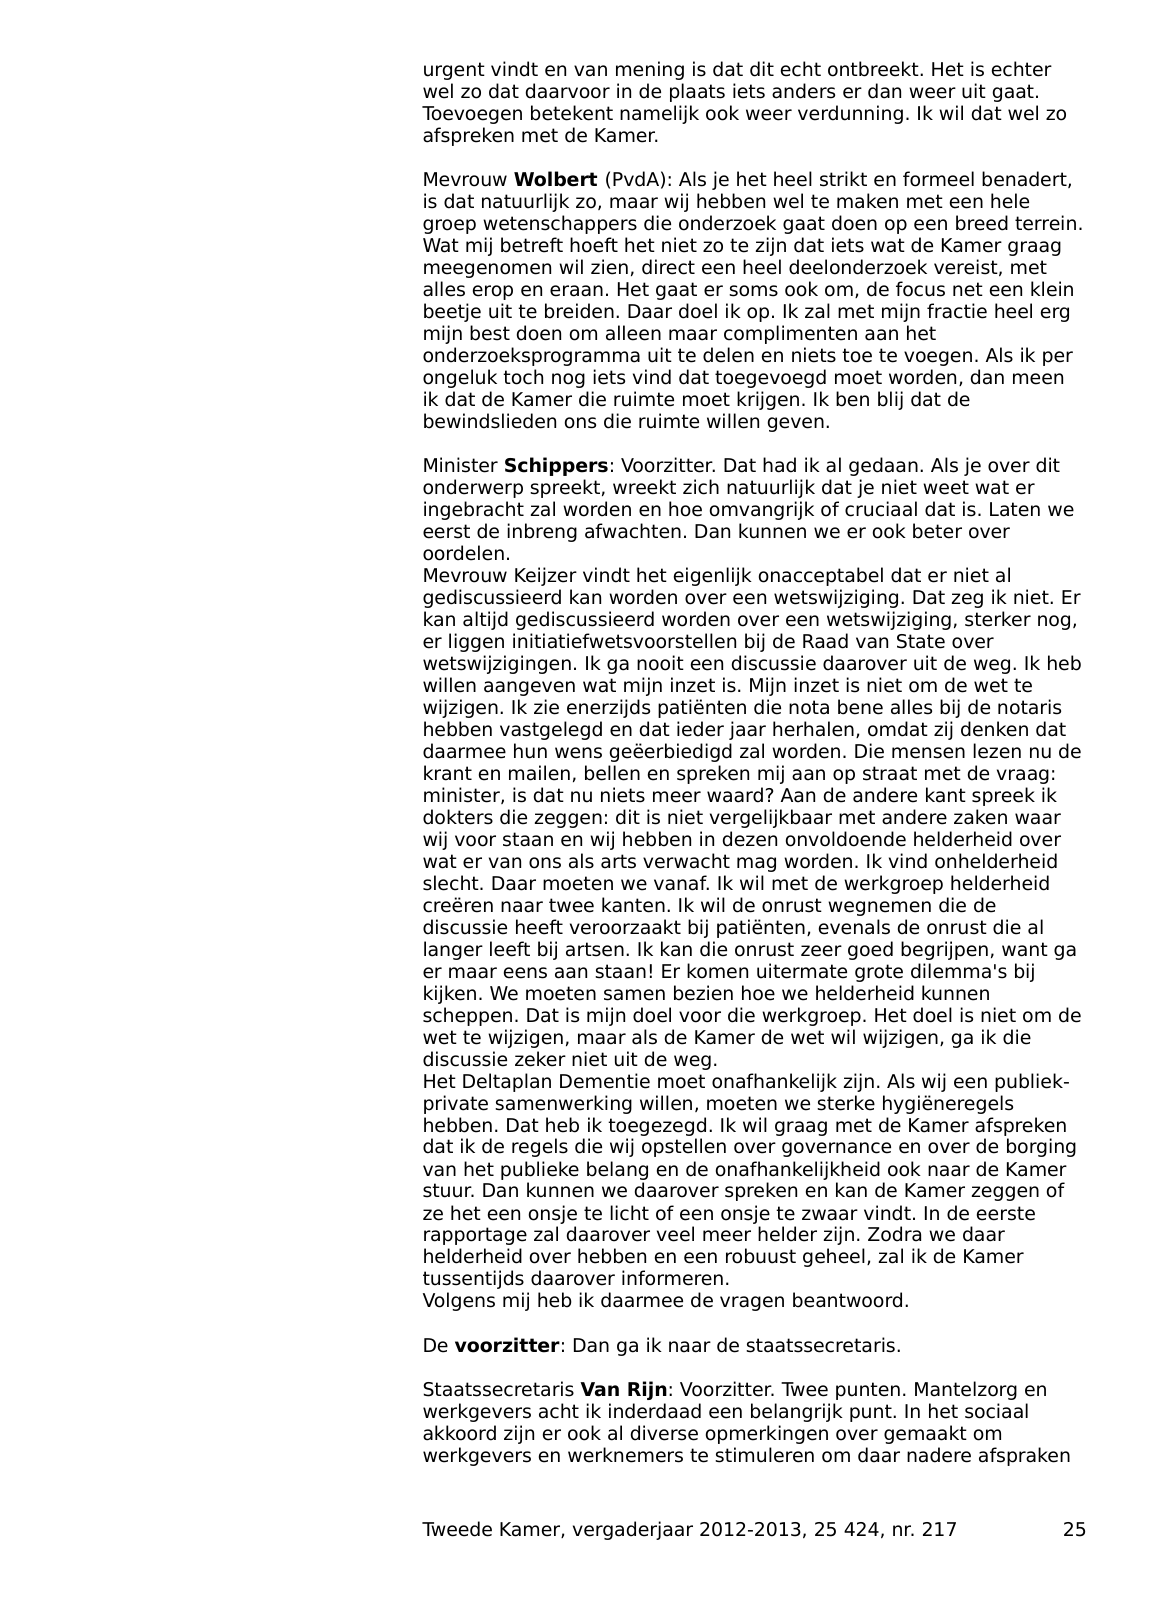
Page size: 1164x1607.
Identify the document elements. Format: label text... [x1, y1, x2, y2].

text urgent vindt en van mening is dat dit echt ontbreekt. Het is echter wel zo dat daarvoor in de plaats iets anders er dan weer uit gaat. Toevoegen betekent namelijk ook weer verdunning. Ik wil dat wel zo afspreken met de Kamer. [422, 59, 1087, 147]
text Mevrouw Wolbert (PvdA): Als je het heel strikt en formeel benadert, is dat natuurlijk zo, maar wij hebben wel te maken met een hele groep wetenschappers die onderzoek gaat doen op een breed terrein. Wat mij betreft hoeft het niet zo te zijn dat iets wat de Kamer graag meegenomen wil zien, direct een heel deelonderzoek vereist, met alles erop en eraan. Het gaat er soms ook om, de focus net een klein beetje uit te breiden. Daar doel ik op. Ik zal met mijn fractie heel erg mijn best doen om alleen maar complimenten aan het onderzoeksprogramma uit te delen en niets toe te voegen. Als ik per ongeluk toch nog iets vind dat toegevoegd moet worden, dan meen ik dat de Kamer die ruimte moet krijgen. Ik ben blij dat de bewindslieden ons die ruimte willen geven. [422, 169, 1087, 433]
text Minister Schippers: Voorzitter. Dat had ik al gedaan. Als je over dit onderwerp spreekt, wreekt zich natuurlijk dat je niet weet wat er ingebracht zal worden en hoe omvangrijk of cruciaal dat is. Laten we eerst de inbreng afwachten. Dan kunnen we er ook beter over oordelen. [422, 455, 1087, 565]
text Volgens mij heb ik daarmee de vragen beantwoord. [422, 1290, 1087, 1312]
text Mevrouw Keijzer vindt het eigenlijk onacceptabel dat er niet al gediscussieerd kan worden over een wetswijziging. Dat zeg ik niet. Er kan altijd gediscussieerd worden over een wetswijziging, sterker nog, er liggen initiatiefwetsvoorstellen bij de Raad van State over wetswijzigingen. Ik ga nooit een discussie daarover uit de weg. Ik heb willen aangeven wat mijn inzet is. Mijn inzet is niet om de wet te wijzigen. Ik zie enerzijds patiënten die nota bene alles bij de notaris hebben vastgelegd en dat ieder jaar herhalen, omdat zij denken dat daarmee hun wens geëerbiedigd zal worden. Die mensen lezen nu de krant en mailen, bellen en spreken mij aan op straat met de vraag: minister, is dat nu niets meer waard? Aan de andere kant spreek ik dokters die zeggen: dit is niet vergelijkbaar met andere zaken waar wij voor staan en wij hebben in dezen onvoldoende helderheid over wat er van ons als arts verwacht mag worden. Ik vind onhelderheid slecht. Daar moeten we vanaf. Ik wil met de werkgroep helderheid creëren naar twee kanten. Ik wil de onrust wegnemen die de discussie heeft veroorzaakt bij patiënten, evenals de onrust die al langer leeft bij artsen. Ik kan die onrust zeer goed begrijpen, want ga er maar eens aan staan! Er komen uitermate grote dilemma's bij kijken. We moeten samen bezien hoe we helderheid kunnen scheppen. Dat is mijn doel voor die werkgroep. Het doel is niet om de wet te wijzigen, maar als de Kamer de wet wil wijzigen, ga ik die discussie zeker niet uit de weg. [422, 565, 1087, 1071]
text De voorzitter: Dan ga ik naar de staatssecretaris. [422, 1334, 1087, 1356]
text Het Deltaplan Dementie moet onafhankelijk zijn. Als wij een publiek-private samenwerking willen, moeten we sterke hygiëneregels hebben. Dat heb ik toegezegd. Ik wil graag met de Kamer afspreken dat ik de regels die wij opstellen over governance en over de borging van het publieke belang en de onafhankelijkheid ook naar de Kamer stuur. Dan kunnen we daarover spreken en kan de Kamer zeggen of ze het een onsje te licht of een onsje te zwaar vindt. In de eerste rapportage zal daarover veel meer helder zijn. Zodra we daar helderheid over hebben en een robuust geheel, zal ik de Kamer tussentijds daarover informeren. [422, 1071, 1087, 1290]
text Staatssecretaris Van Rijn: Voorzitter. Twee punten. Mantelzorg en werkgevers acht ik inderdaad een belangrijk punt. In het sociaal akkoord zijn er ook al diverse opmerkingen over gemaakt om werkgevers en werknemers te stimuleren om daar nadere afspraken [422, 1379, 1087, 1467]
